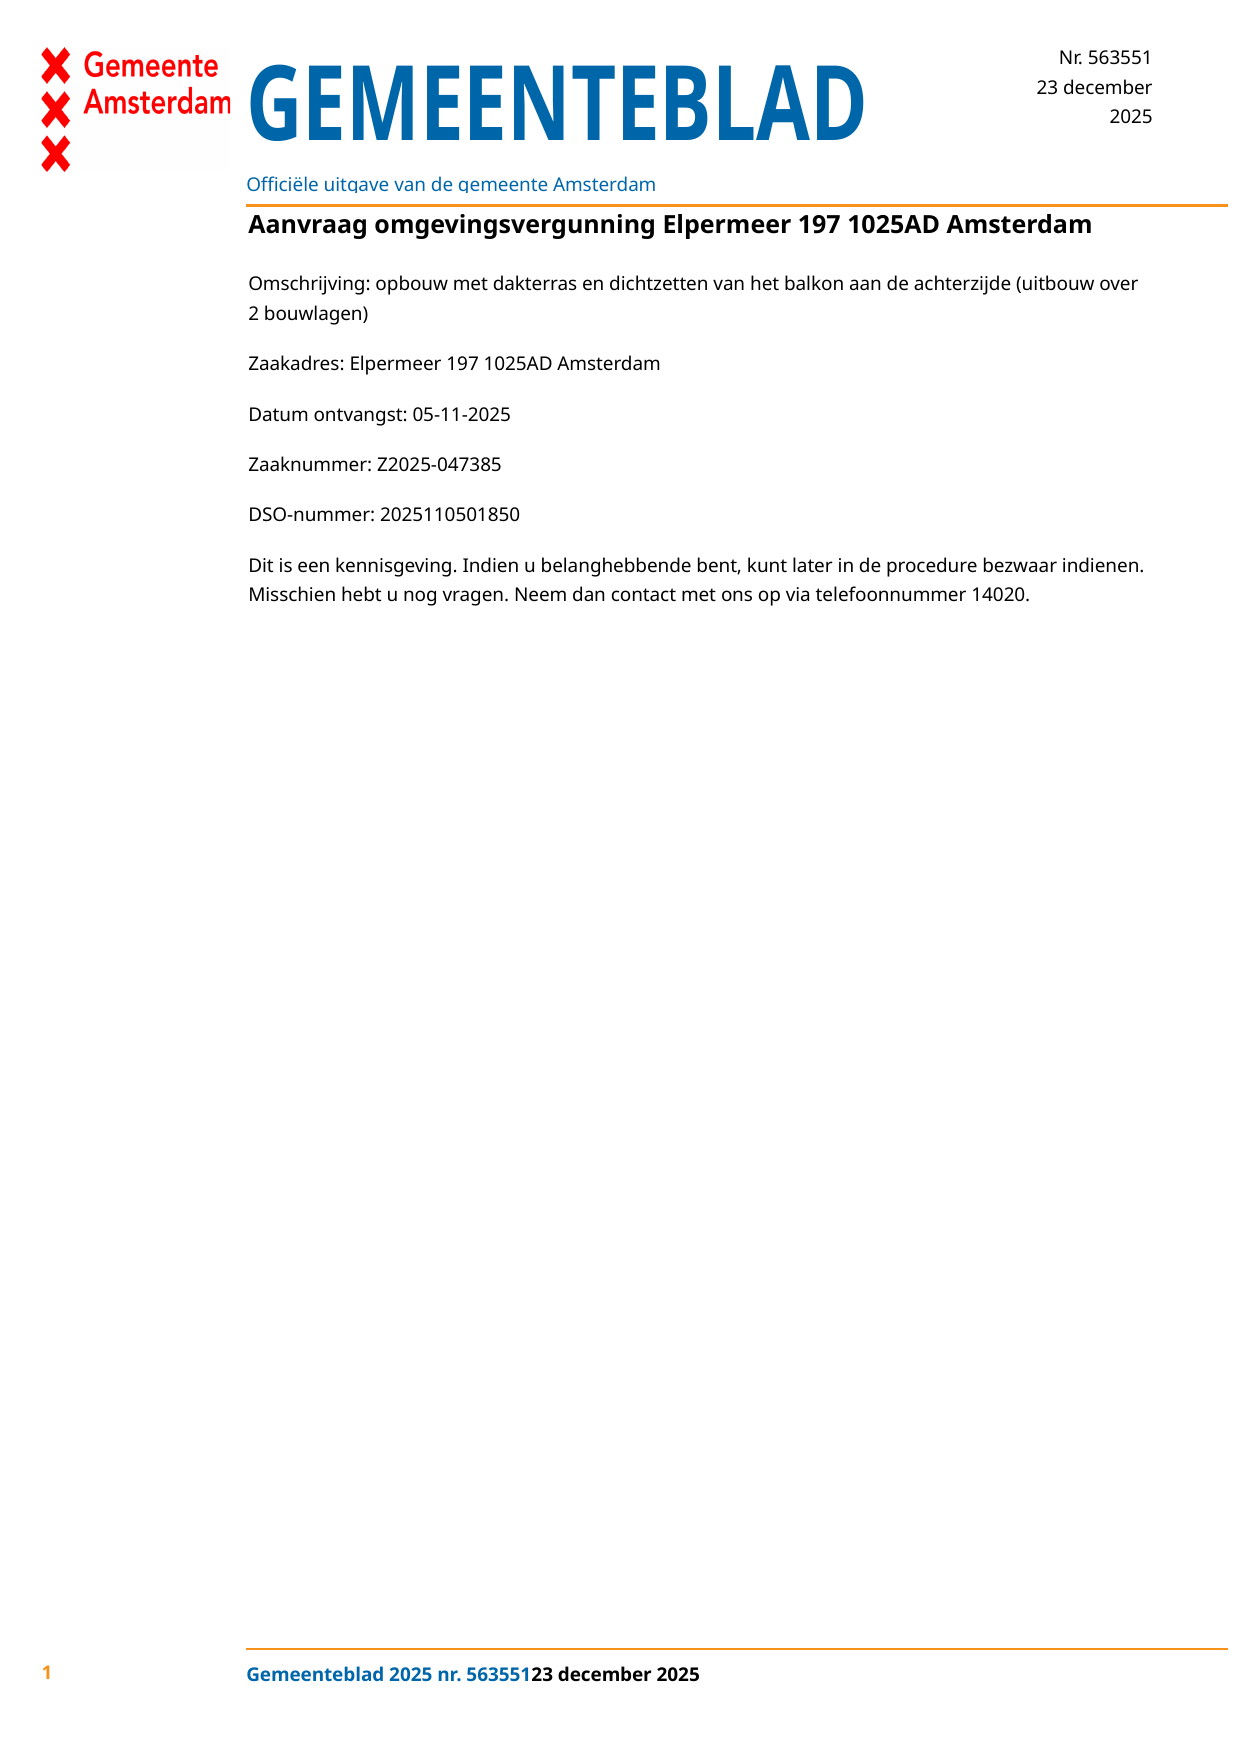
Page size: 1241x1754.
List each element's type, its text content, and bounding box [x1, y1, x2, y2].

picture [41, 47, 231, 172]
text Dit is een kennisgeving. Indien u belanghebbende bent, kunt later in de procedure bezwaar indienen. Misschien hebt u nog vragen. Neem dan contact met ons op via telefoonnummer 14020. [248, 552, 1152, 607]
text DSO-nummer: 2025110501850 [248, 502, 1152, 527]
text Aanvraag omgevingsvergunning Elpermeer 197 1025AD Amsterdam [248, 207, 1152, 241]
text Datum ontvangst: 05-11-2025 [248, 401, 1152, 426]
text Zaaknummer: Z2025-047385 [248, 451, 1152, 477]
text Zaakadres: Elpermeer 197 1025AD Amsterdam [248, 350, 1152, 376]
text Omschrijving: opbouw met dakterras en dichtzetten van het balkon aan de achterzijde (uitbouw over 2 bouwlagen) [248, 270, 1152, 326]
